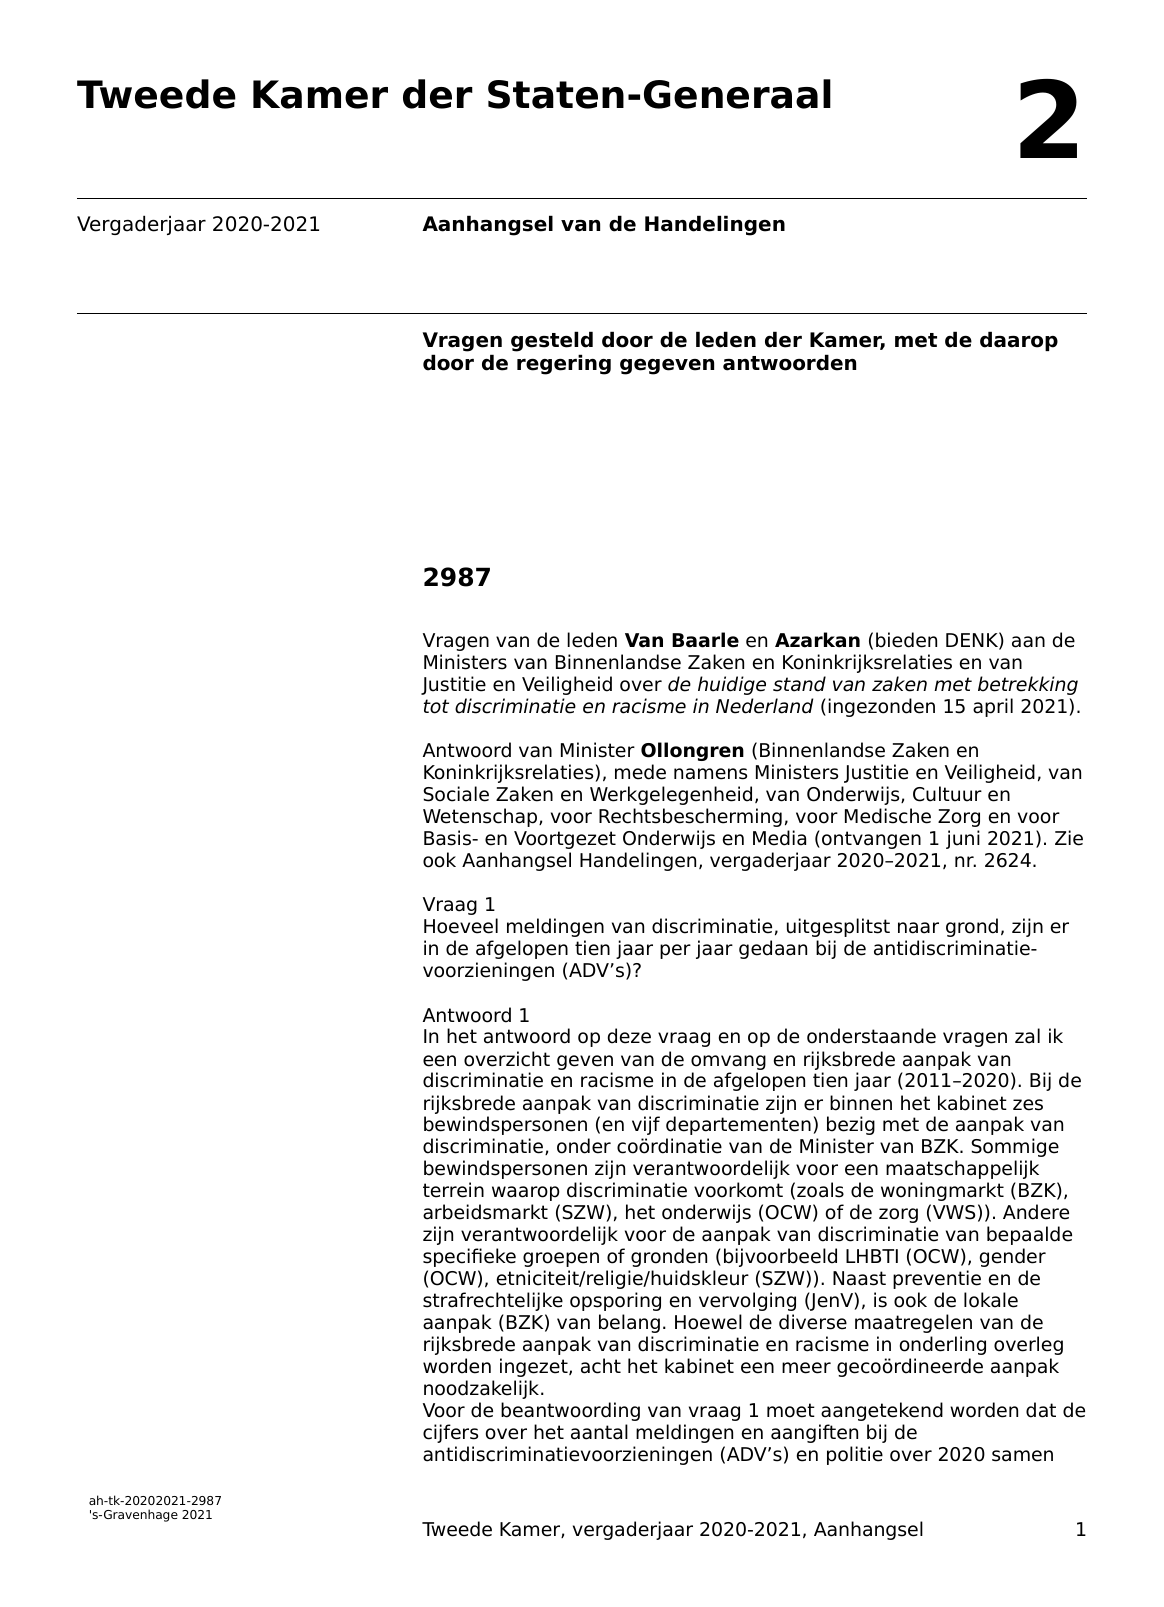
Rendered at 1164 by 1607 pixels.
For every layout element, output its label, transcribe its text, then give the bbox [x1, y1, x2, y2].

text 2987 [422, 563, 1087, 592]
text Voor de beantwoording van vraag 1 moet aangetekend worden dat de cijfers over het aantal meldingen en aangiften bij de antidiscriminatievoorzieningen (ADV’s) en politie over 2020 samen [422, 1400, 1087, 1466]
text Antwoord 1 [422, 1004, 1087, 1026]
table_cell Aanhangsel van de Handelingen [422, 199, 1087, 313]
table_header Tweede Kamer der Staten-Generaal [77, 59, 886, 198]
text In het antwoord op deze vraag en op de onderstaande vragen zal ik een overzicht geven van de omvang en rijksbrede aanpak van discriminatie en racisme in de afgelopen tien jaar (2011–2020). Bij de rijksbrede aanpak van discriminatie zijn er binnen het kabinet zes bewindspersonen (en vijf departementen) bezig met de aanpak van discriminatie, onder coördinatie van de Minister van BZK. Sommige bewindspersonen zijn verantwoordelijk voor een maatschappelijk terrein waarop discriminatie voorkomt (zoals de woningmarkt (BZK), arbeidsmarkt (SZW), het onderwijs (OCW) of de zorg (VWS)). Andere zijn verantwoordelijk voor de aanpak van discriminatie van bepaalde specifieke groepen of gronden (bijvoorbeeld LHBTI (OCW), gender (OCW), etniciteit/religie/huidskleur (SZW)). Naast preventie en de strafrechtelijke opsporing en vervolging (JenV), is ook de lokale aanpak (BZK) van belang. Hoewel de diverse maatregelen van de rijksbrede aanpak van discriminatie en racisme in onderling overleg worden ingezet, acht het kabinet een meer gecoördineerde aanpak noodzakelijk. [422, 1026, 1087, 1400]
table_cell Vergaderjaar 2020-2021 [77, 199, 422, 313]
text 's-Gravenhage 2021 [88, 1508, 323, 1522]
table_header 2 [886, 59, 1087, 198]
text Vragen van de leden Van Baarle en Azarkan (bieden DENK) aan de Ministers van Binnenlandse Zaken en Koninkrijksrelaties en van Justitie en Veiligheid over de huidige stand van zaken met betrekking tot discriminatie en racisme in Nederland (ingezonden 15 april 2021). [422, 630, 1087, 718]
text Hoeveel meldingen van discriminatie, uitgesplitst naar grond, zijn er in de afgelopen tien jaar per jaar gedaan bij de antidiscriminatie-voorzieningen (ADV’s)? [422, 916, 1087, 982]
text ah-tk-20202021-2987 [88, 1494, 323, 1508]
table_cell [77, 314, 422, 375]
text Vraag 1 [422, 894, 1087, 916]
table_cell Vragen gesteld door de leden der Kamer, met de daarop door de regering gegeven antwoorden [422, 314, 1087, 375]
text Antwoord van Minister Ollongren (Binnenlandse Zaken en Koninkrijksrelaties), mede namens Ministers Justitie en Veiligheid, van Sociale Zaken en Werkgelegenheid, van Onderwijs, Cultuur en Wetenschap, voor Rechtsbescherming, voor Medische Zorg en voor Basis- en Voortgezet Onderwijs en Media (ontvangen 1 juni 2021). Zie ook Aanhangsel Handelingen, vergaderjaar 2020–2021, nr. 2624. [422, 740, 1087, 872]
